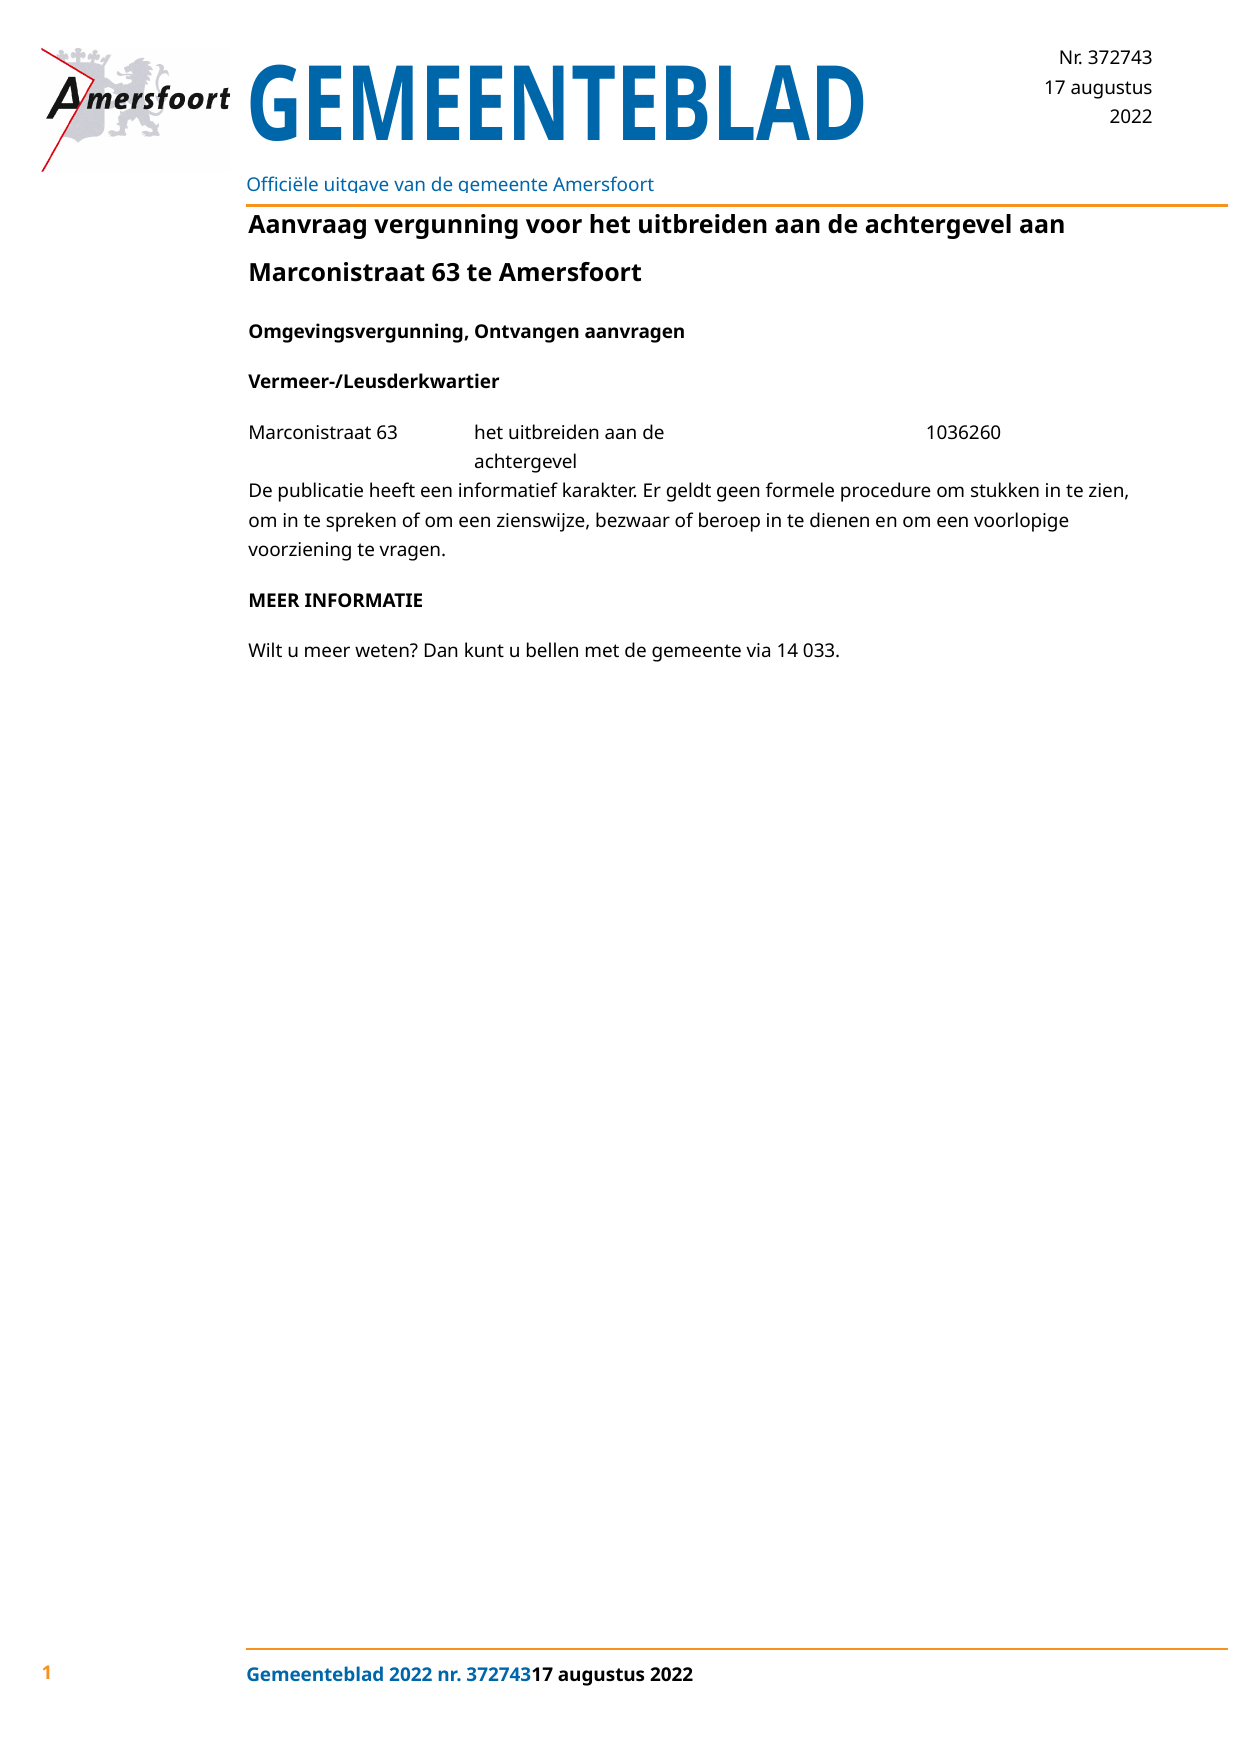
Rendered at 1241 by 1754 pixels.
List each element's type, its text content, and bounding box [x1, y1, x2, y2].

text De publicatie heeft een informatief karakter. Er geldt geen formele procedure om stukken in te zien, om in te spreken of om een zienswijze, bezwaar of beroep in te dienen en om een voorlopige voorziening te vragen. [248, 477, 1152, 562]
text Vermeer-/Leusderkwartier [248, 368, 1152, 394]
text MEER INFORMATIE [248, 587, 1152, 613]
table_header [700, 419, 926, 474]
table_header 1036260 [926, 419, 1152, 474]
text Omgevingsvergunning, Ontvangen aanvragen [248, 318, 1152, 344]
text Wilt u meer weten? Dan kunt u bellen met de gemeente via 14 033. [248, 637, 1152, 663]
picture [41, 47, 231, 172]
text Aanvraag vergunning voor het uitbreiden aan de achtergevel aan Marconistraat 63 te Amersfoort [248, 207, 1152, 288]
table_header het uitbreiden aan de achtergevel [474, 419, 700, 474]
table_header Marconistraat 63 [248, 419, 474, 474]
